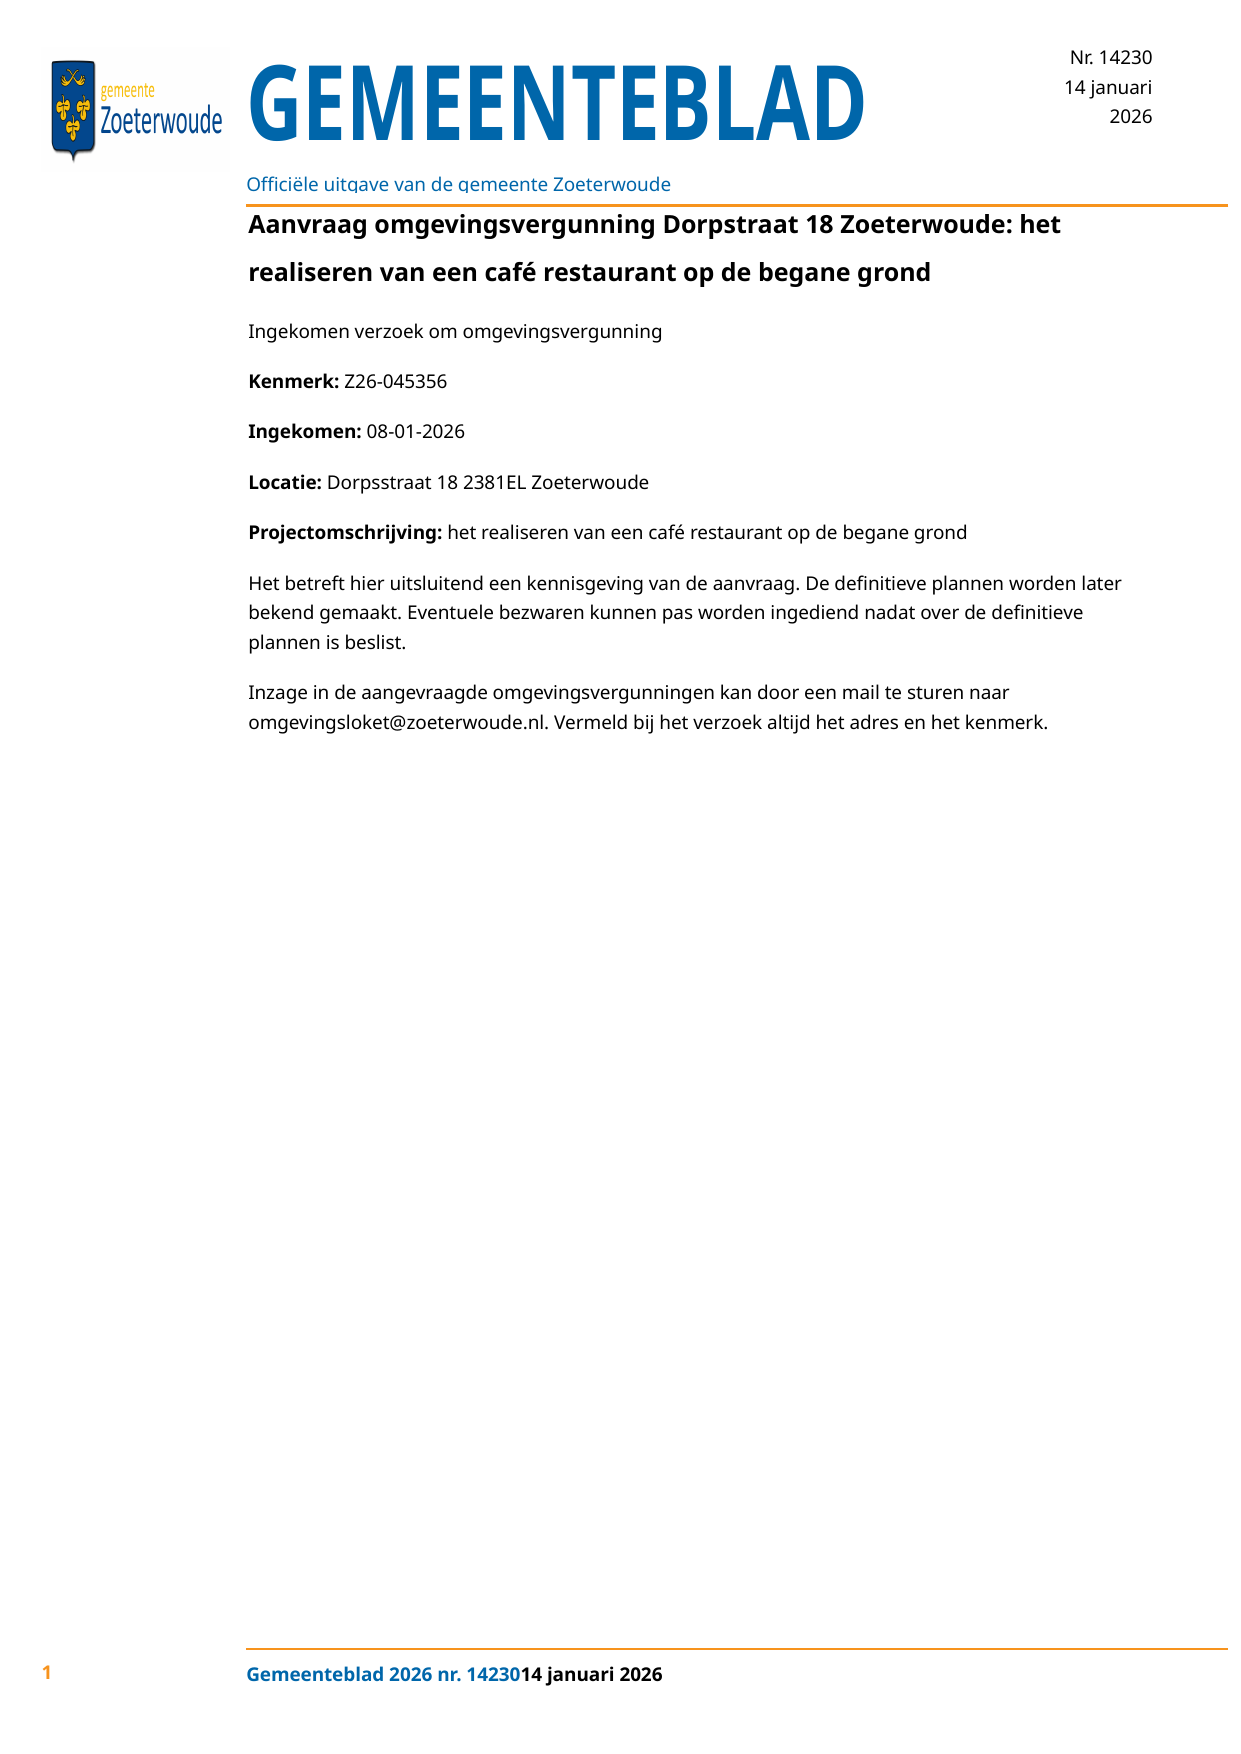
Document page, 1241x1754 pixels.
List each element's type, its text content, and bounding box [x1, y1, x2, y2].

text Aanvraag omgevingsvergunning Dorpstraat 18 Zoeterwoude: het realiseren van een café restaurant op de begane grond [248, 207, 1152, 288]
text Ingekomen: 08-01-2026 [248, 419, 1152, 444]
picture [41, 47, 231, 172]
text Projectomschrijving: het realiseren van een café restaurant op de begane grond [248, 519, 1152, 545]
text Het betreft hier uitsluitend een kennisgeving van de aanvraag. De definitieve plannen worden later bekend gemaakt. Eventuele bezwaren kunnen pas worden ingediend nadat over de definitieve plannen is beslist. [248, 570, 1152, 655]
text Ingekomen verzoek om omgevingsvergunning [248, 318, 1152, 344]
text Inzage in de aangevraagde omgevingsvergunningen kan door een mail te sturen naar omgevingsloket@zoeterwoude.nl. Vermeld bij het verzoek altijd het adres en het kenmerk. [248, 679, 1152, 735]
text Kenmerk: Z26-045356 [248, 368, 1152, 394]
text Locatie: Dorpsstraat 18 2381EL Zoeterwoude [248, 469, 1152, 495]
